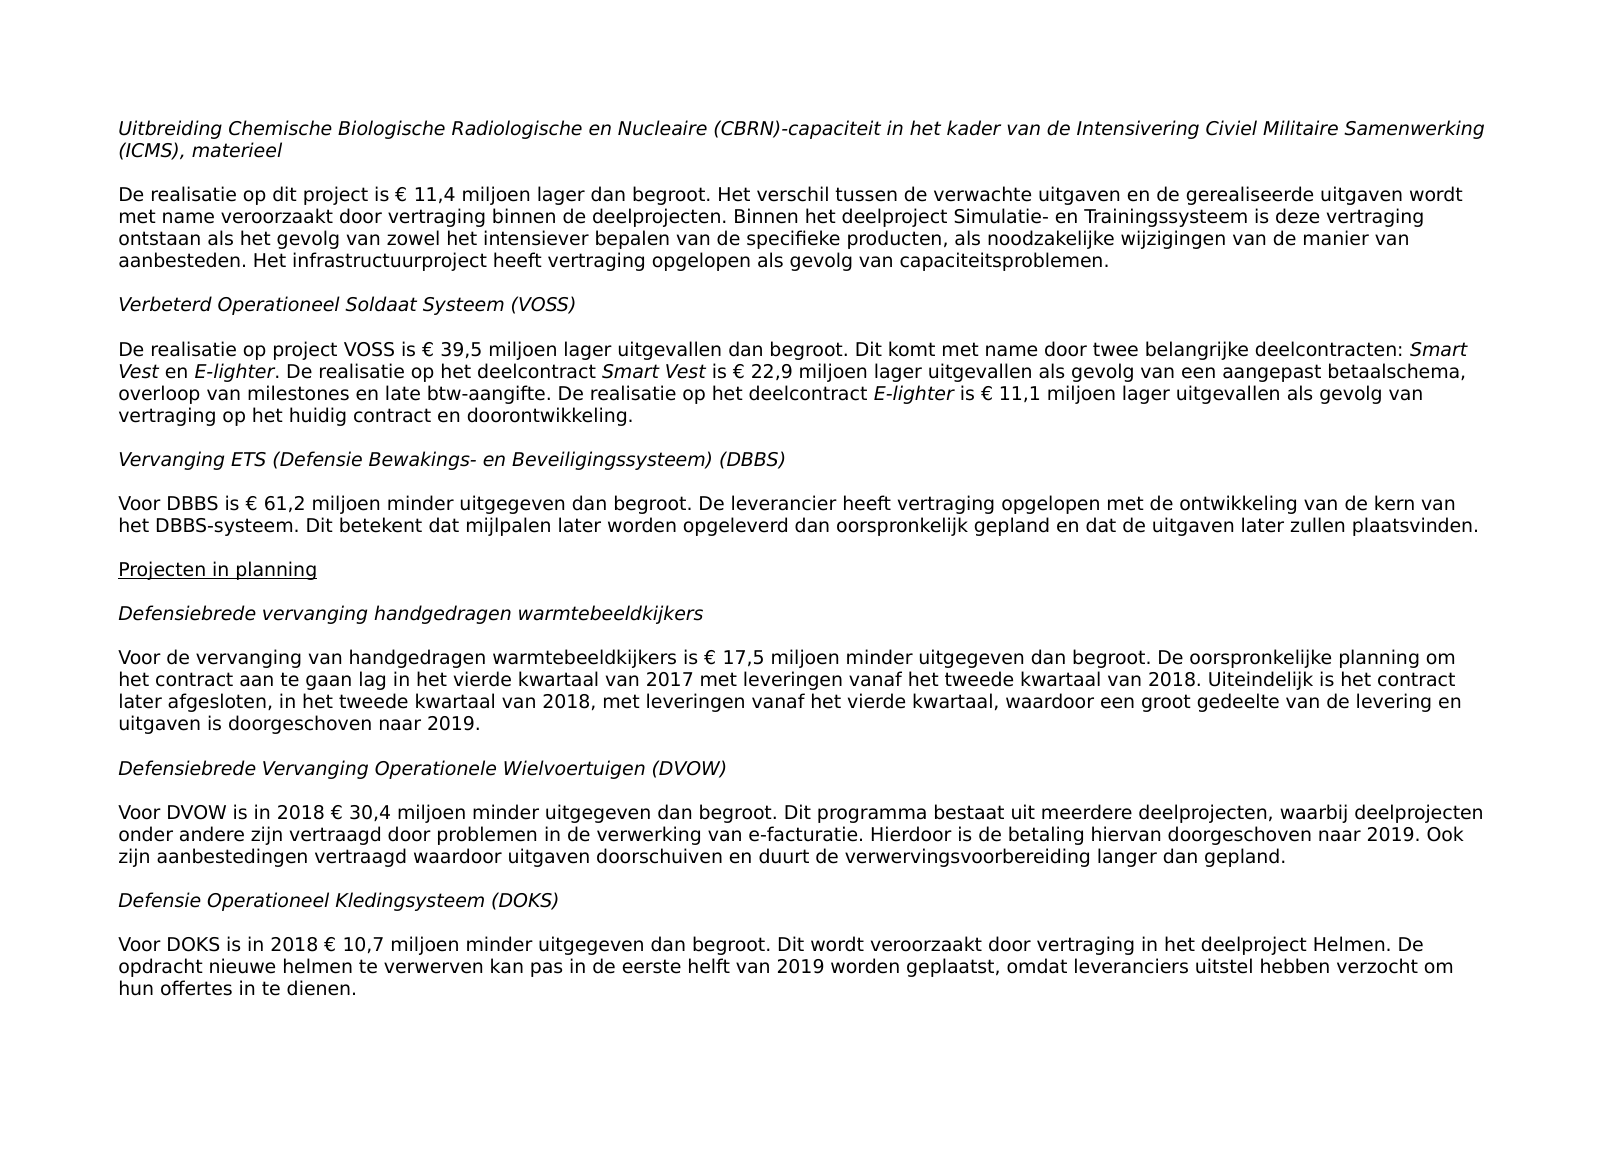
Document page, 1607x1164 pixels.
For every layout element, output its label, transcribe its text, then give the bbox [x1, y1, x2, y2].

subtitle Defensie Operationeel Kledingsysteem (DOKS) [118, 890, 1488, 912]
text De realisatie op dit project is € 11,4 miljoen lager dan begroot. Het verschil tussen de verwachte uitgaven en de gerealiseerde uitgaven wordt met name veroorzaakt door vertraging binnen de deelprojecten. Binnen het deelproject Simulatie- en Trainingssysteem is deze vertraging ontstaan als het gevolg van zowel het intensiever bepalen van de specifieke producten, als noodzakelijke wijzigingen van de manier van aanbesteden. Het infrastructuurproject heeft vertraging opgelopen als gevolg van capaciteitsproblemen. [118, 184, 1488, 272]
subtitle Uitbreiding Chemische Biologische Radiologische en Nucleaire (CBRN)-capaciteit in het kader van de Intensivering Civiel Militaire Samenwerking (ICMS), materieel [118, 118, 1488, 162]
subtitle Projecten in planning [118, 559, 1488, 581]
text Voor DBBS is € 61,2 miljoen minder uitgegeven dan begroot. De leverancier heeft vertraging opgelopen met de ontwikkeling van de kern van het DBBS-systeem. Dit betekent dat mijlpalen later worden opgeleverd dan oorspronkelijk gepland en dat de uitgaven later zullen plaatsvinden. [118, 493, 1488, 537]
text De realisatie op project VOSS is € 39,5 miljoen lager uitgevallen dan begroot. Dit komt met name door twee belangrijke deelcontracten: Smart Vest en E-lighter. De realisatie op het deelcontract Smart Vest is € 22,9 miljoen lager uitgevallen als gevolg van een aangepast betaalschema, overloop van milestones en late btw-aangifte. De realisatie op het deelcontract E-lighter is € 11,1 miljoen lager uitgevallen als gevolg van vertraging op het huidig contract en doorontwikkeling. [118, 338, 1488, 426]
text Voor DOKS is in 2018 € 10,7 miljoen minder uitgegeven dan begroot. Dit wordt veroorzaakt door vertraging in het deelproject Helmen. De opdracht nieuwe helmen te verwerven kan pas in de eerste helft van 2019 worden geplaatst, omdat leveranciers uitstel hebben verzocht om hun offertes in te dienen. [118, 934, 1488, 1000]
text Voor DVOW is in 2018 € 30,4 miljoen minder uitgegeven dan begroot. Dit programma bestaat uit meerdere deelprojecten, waarbij deelprojecten onder andere zijn vertraagd door problemen in de verwerking van e-facturatie. Hierdoor is de betaling hiervan doorgeschoven naar 2019. Ook zijn aanbestedingen vertraagd waardoor uitgaven doorschuiven en duurt de verwervingsvoorbereiding langer dan gepland. [118, 802, 1488, 867]
text Voor de vervanging van handgedragen warmtebeeldkijkers is € 17,5 miljoen minder uitgegeven dan begroot. De oorspronkelijke planning om het contract aan te gaan lag in het vierde kwartaal van 2017 met leveringen vanaf het tweede kwartaal van 2018. Uiteindelijk is het contract later afgesloten, in het tweede kwartaal van 2018, met leveringen vanaf het vierde kwartaal, waardoor een groot gedeelte van de levering en uitgaven is doorgeschoven naar 2019. [118, 647, 1488, 735]
subtitle Defensiebrede vervanging handgedragen warmtebeeldkijkers [118, 603, 1488, 625]
subtitle Defensiebrede Vervanging Operationele Wielvoertuigen (DVOW) [118, 757, 1488, 779]
subtitle Verbeterd Operationeel Soldaat Systeem (VOSS) [118, 294, 1488, 316]
subtitle Vervanging ETS (Defensie Bewakings- en Beveiligingssysteem) (DBBS) [118, 449, 1488, 471]
